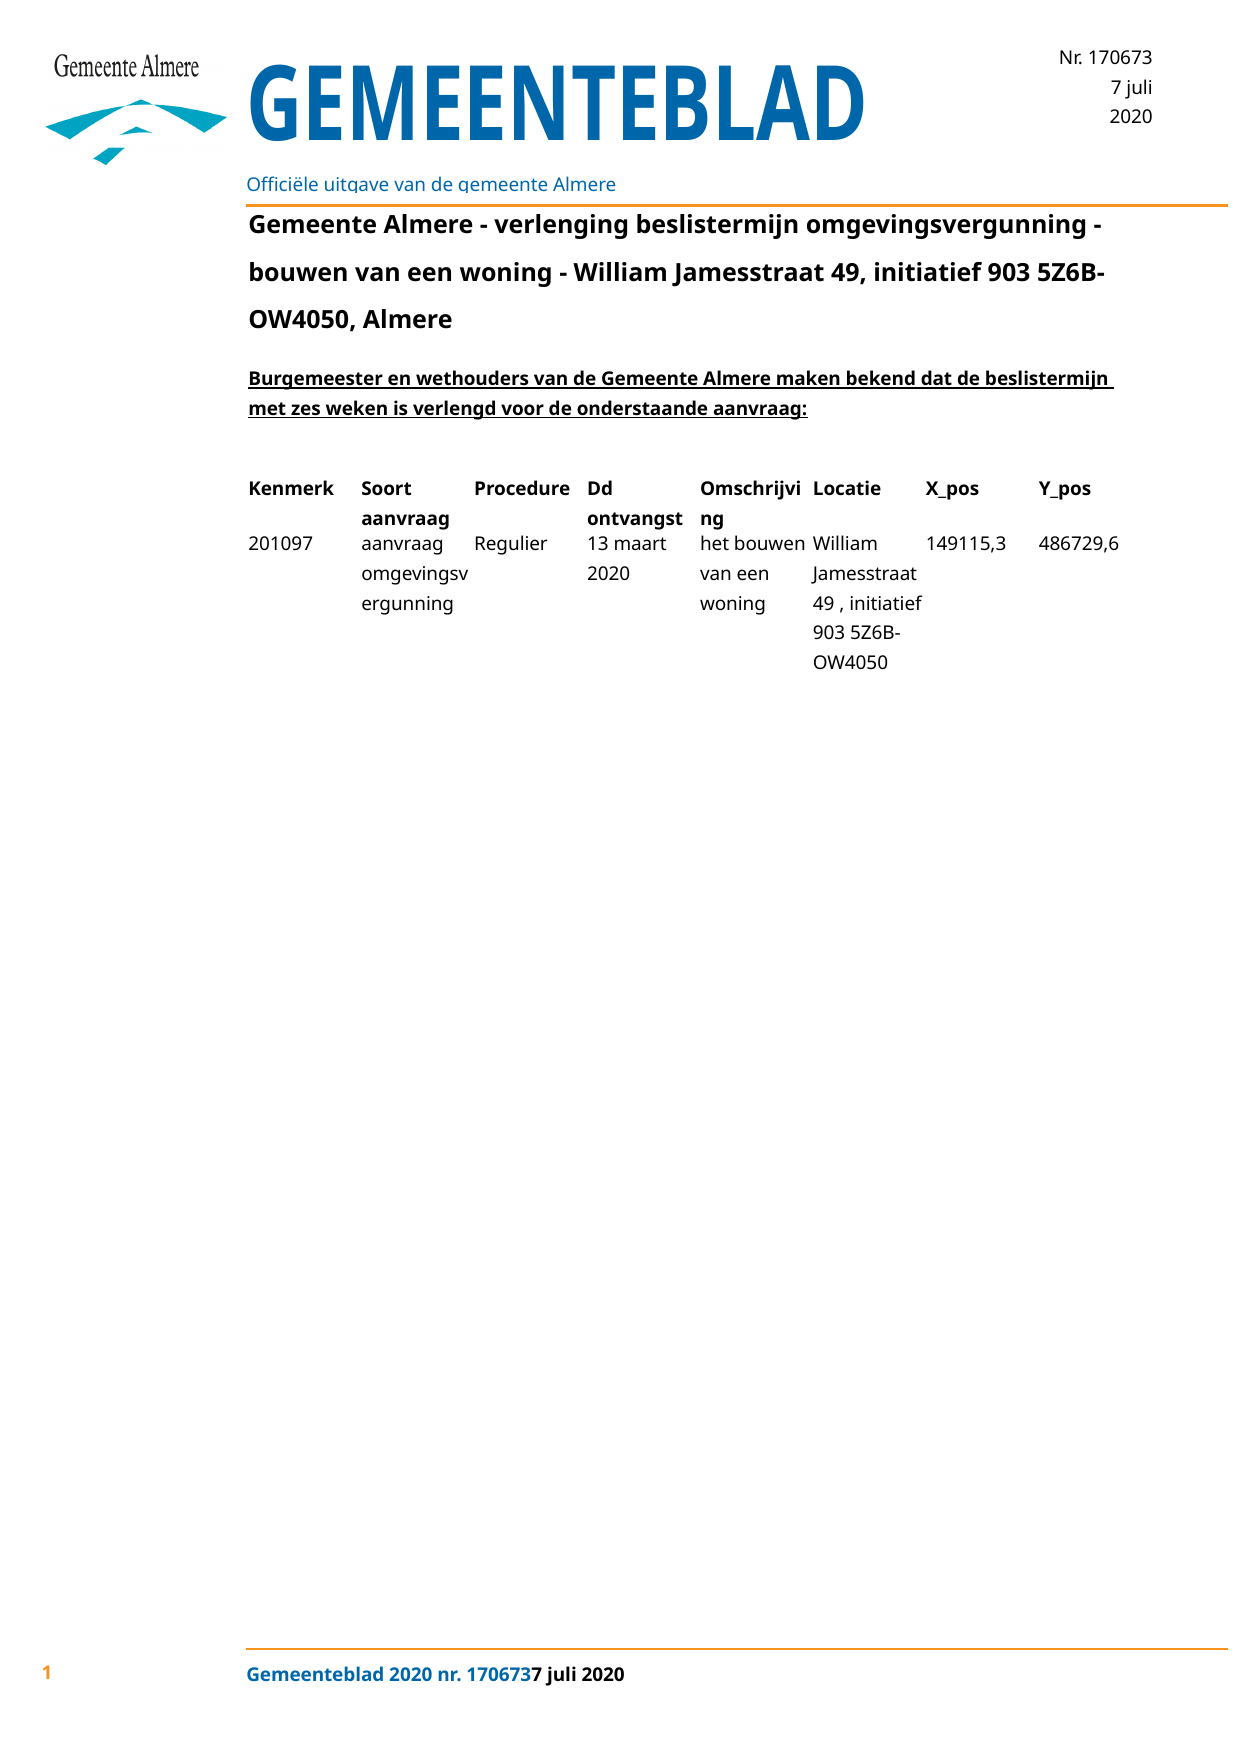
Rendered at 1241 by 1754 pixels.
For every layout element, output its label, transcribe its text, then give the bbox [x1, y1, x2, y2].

table_header Procedure [474, 475, 587, 531]
table_header Soort aanvraag [361, 475, 474, 531]
table_cell 486729,6 [1039, 531, 1152, 674]
table_header X_pos [926, 475, 1038, 531]
table_header Omschrijving [700, 475, 813, 531]
picture [41, 47, 231, 172]
text Burgemeester en wethouders van de Gemeente Almere maken bekend dat de beslistermijn met zes weken is verlengd voor de onderstaande aanvraag: [248, 366, 1152, 421]
table_cell aanvraag omgevingsvergunning [361, 531, 474, 674]
table_cell William Jamesstraat 49 , initiatief 903 5Z6B-OW4050 [813, 531, 926, 674]
text Gemeente Almere - verlenging beslistermijn omgevingsvergunning - bouwen van een woning - William Jamesstraat 49, initiatief 903 5Z6B-OW4050, Almere [248, 207, 1152, 336]
table_cell 201097 [248, 531, 361, 674]
table_header Dd ontvangst [587, 475, 700, 531]
table_cell Regulier [474, 531, 587, 674]
table_cell het bouwen van een woning [700, 531, 813, 674]
table_header Kenmerk [248, 475, 361, 531]
table_header Y_pos [1039, 475, 1152, 531]
table_header Locatie [813, 475, 926, 531]
table_cell 13 maart 2020 [587, 531, 700, 674]
table_cell 149115,3 [926, 531, 1038, 674]
